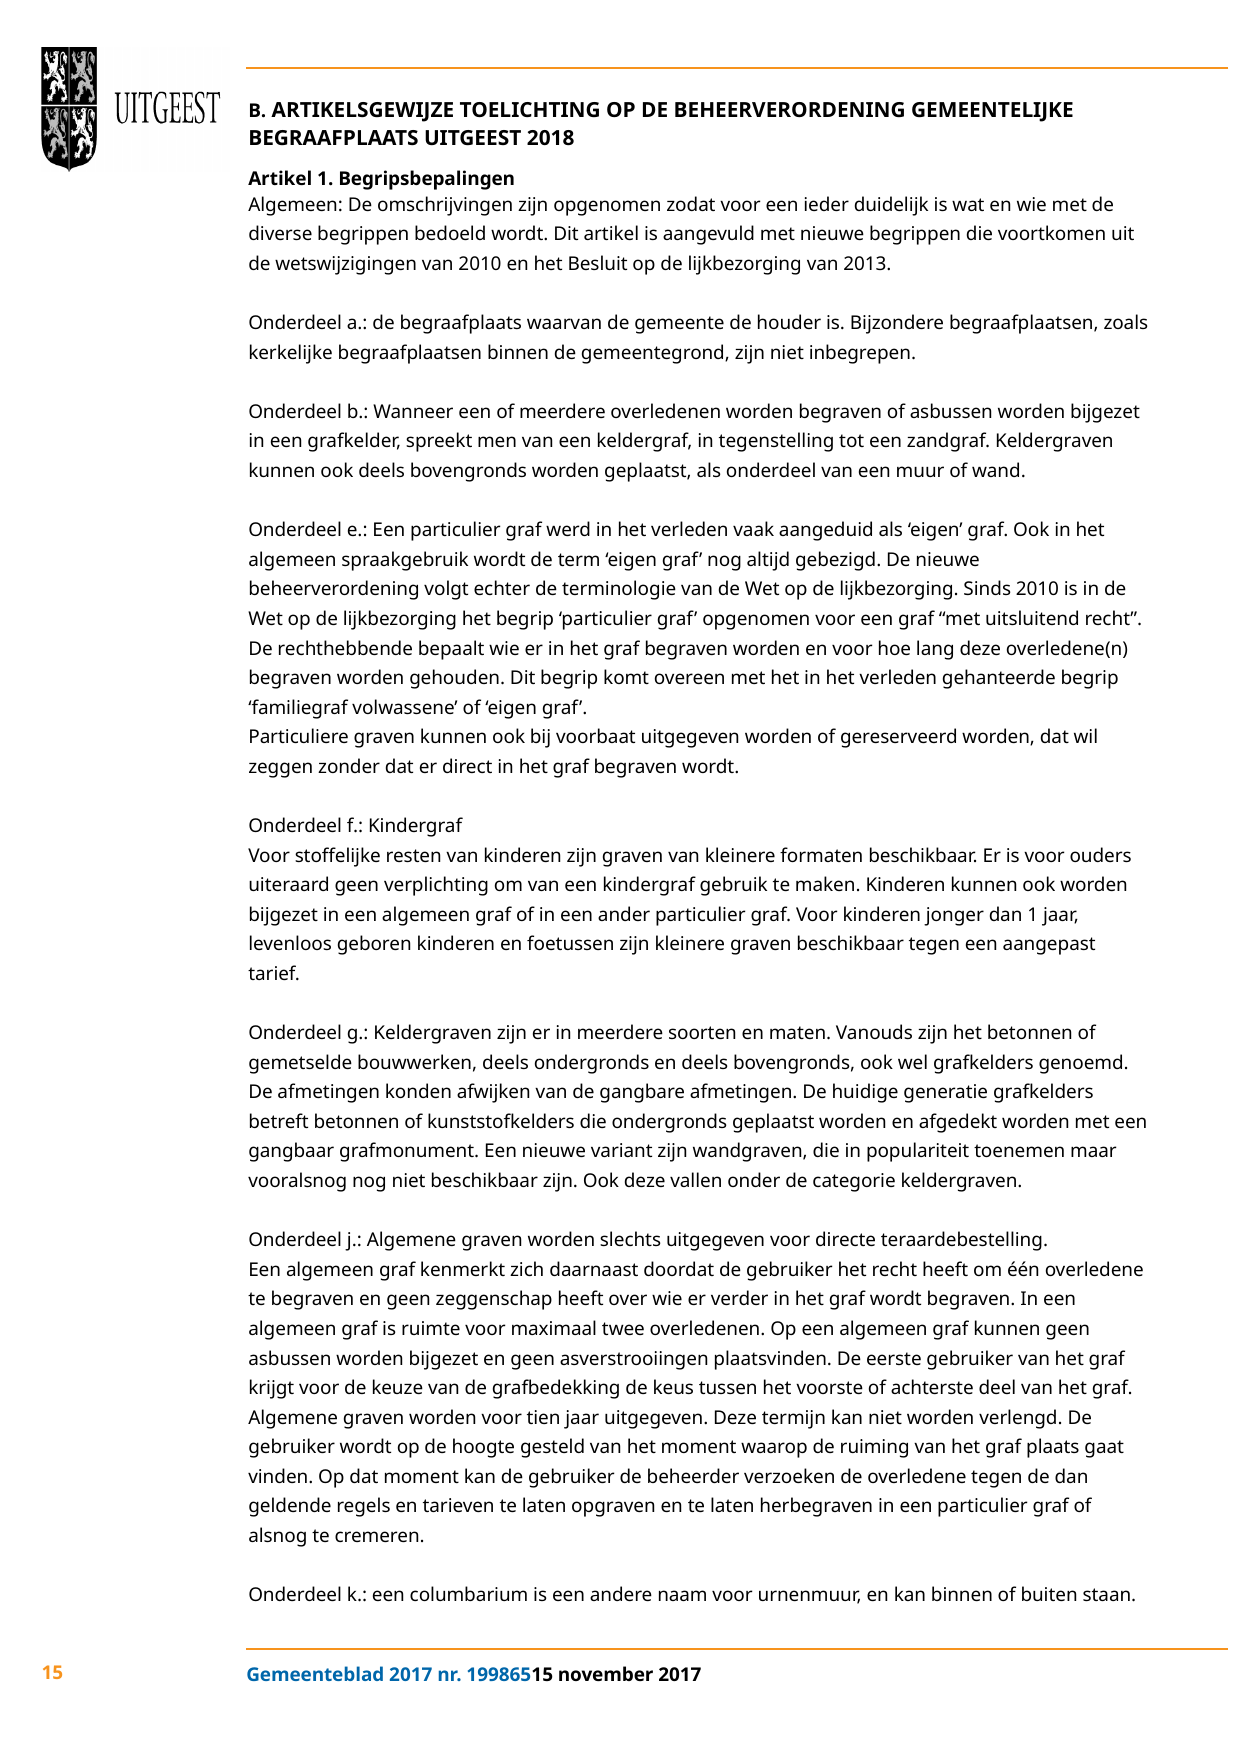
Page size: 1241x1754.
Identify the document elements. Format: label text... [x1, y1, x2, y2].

picture [41, 47, 231, 172]
text Onderdeel j.: Algemene graven worden slechts uitgegeven voor directe teraardebestelling. [248, 1226, 1152, 1252]
text Onderdeel k.: een columbarium is een andere naam voor urnenmuur, en kan binnen of buiten staan. [248, 1581, 1152, 1607]
text Algemeen: De omschrijvingen zijn opgenomen zodat voor een ieder duidelijk is wat en wie met de diverse begrippen bedoeld wordt. Dit artikel is aangevuld met nieuwe begrippen die voortkomen uit de wetswijzigingen van 2010 en het Besluit op de lijkbezorging van 2013. [248, 191, 1152, 276]
text Onderdeel g.: Keldergraven zijn er in meerdere soorten en maten. Vanouds zijn het betonnen of gemetselde bouwwerken, deels ondergronds en deels bovengronds, ook wel grafkelders genoemd. De afmetingen konden afwijken van de gangbare afmetingen. De huidige generatie grafkelders betreft betonnen of kunststofkelders die ondergronds geplaatst worden en afgedekt worden met een gangbaar grafmonument. Een nieuwe variant zijn wandgraven, die in populariteit toenemen maar vooralsnog nog niet beschikbaar zijn. Ook deze vallen onder de categorie keldergraven. [248, 1019, 1152, 1193]
text Onderdeel b.: Wanneer een of meerdere overledenen worden begraven of asbussen worden bijgezet in een grafkelder, spreekt men van een keldergraf, in tegenstelling tot een zandgraf. Keldergraven kunnen ook deels bovengronds worden geplaatst, als onderdeel van een muur of wand. [248, 398, 1152, 483]
text Artikel 1. Begripsbepalingen [248, 165, 1152, 191]
text Onderdeel a.: de begraafplaats waarvan de gemeente de houder is. Bijzondere begraafplaatsen, zoals kerkelijke begraafplaatsen binnen de gemeentegrond, zijn niet inbegrepen. [248, 309, 1152, 365]
text Particuliere graven kunnen ook bij voorbaat uitgegeven worden of gereserveerd worden, dat wil zeggen zonder dat er direct in het graf begraven wordt. [248, 723, 1152, 779]
text Algemene graven worden voor tien jaar uitgegeven. Deze termijn kan niet worden verlengd. De gebruiker wordt op de hoogte gesteld van het moment waarop de ruiming van het graf plaats gaat vinden. Op dat moment kan de gebruiker de beheerder verzoeken de overledene tegen de dan geldende regels en tarieven te laten opgraven en te laten herbegraven in een particulier graf of alsnog te cremeren. [248, 1404, 1152, 1548]
text Onderdeel e.: Een particulier graf werd in het verleden vaak aangeduid als ‘eigen’ graf. Ook in het algemeen spraakgebruik wordt de term ‘eigen graf’ nog altijd gebezigd. De nieuwe beheerverordening volgt echter de terminologie van de Wet op de lijkbezorging. Sinds 2010 is in de Wet op de lijkbezorging het begrip ‘particulier graf’ opgenomen voor een graf “met uitsluitend recht”. De rechthebbende bepaalt wie er in het graf begraven worden en voor hoe lang deze overledene(n) begraven worden gehouden. Dit begrip komt overeen met het in het verleden gehanteerde begrip ‘familiegraf volwassene’ of ‘eigen graf’. [248, 516, 1152, 720]
text Een algemeen graf kenmerkt zich daarnaast doordat de gebruiker het recht heeft om één overledene te begraven en geen zeggenschap heeft over wie er verder in het graf wordt begraven. In een algemeen graf is ruimte voor maximaal twee overledenen. Op een algemeen graf kunnen geen asbussen worden bijgezet en geen asverstrooiingen plaatsvinden. De eerste gebruiker van het graf krijgt voor de keuze van de grafbedekking de keus tussen het voorste of achterste deel van het graf. [248, 1256, 1152, 1400]
text Voor stoffelijke resten van kinderen zijn graven van kleinere formaten beschikbaar. Er is voor ouders uiteraard geen verplichting om van een kindergraf gebruik te maken. Kinderen kunnen ook worden bijgezet in een algemeen graf of in een ander particulier graf. Voor kinderen jonger dan 1 jaar, levenloos geboren kinderen en foetussen zijn kleinere graven beschikbaar tegen een aangepast tarief. [248, 842, 1152, 986]
text B. ARTIKELSGEWIJZE TOELICHTING OP DE BEHEERVERORDENING GEMEENTELIJKE BEGRAAFPLAATS UITGEEST 2018 [248, 95, 1152, 152]
text Onderdeel f.: Kindergraf [248, 812, 1152, 838]
